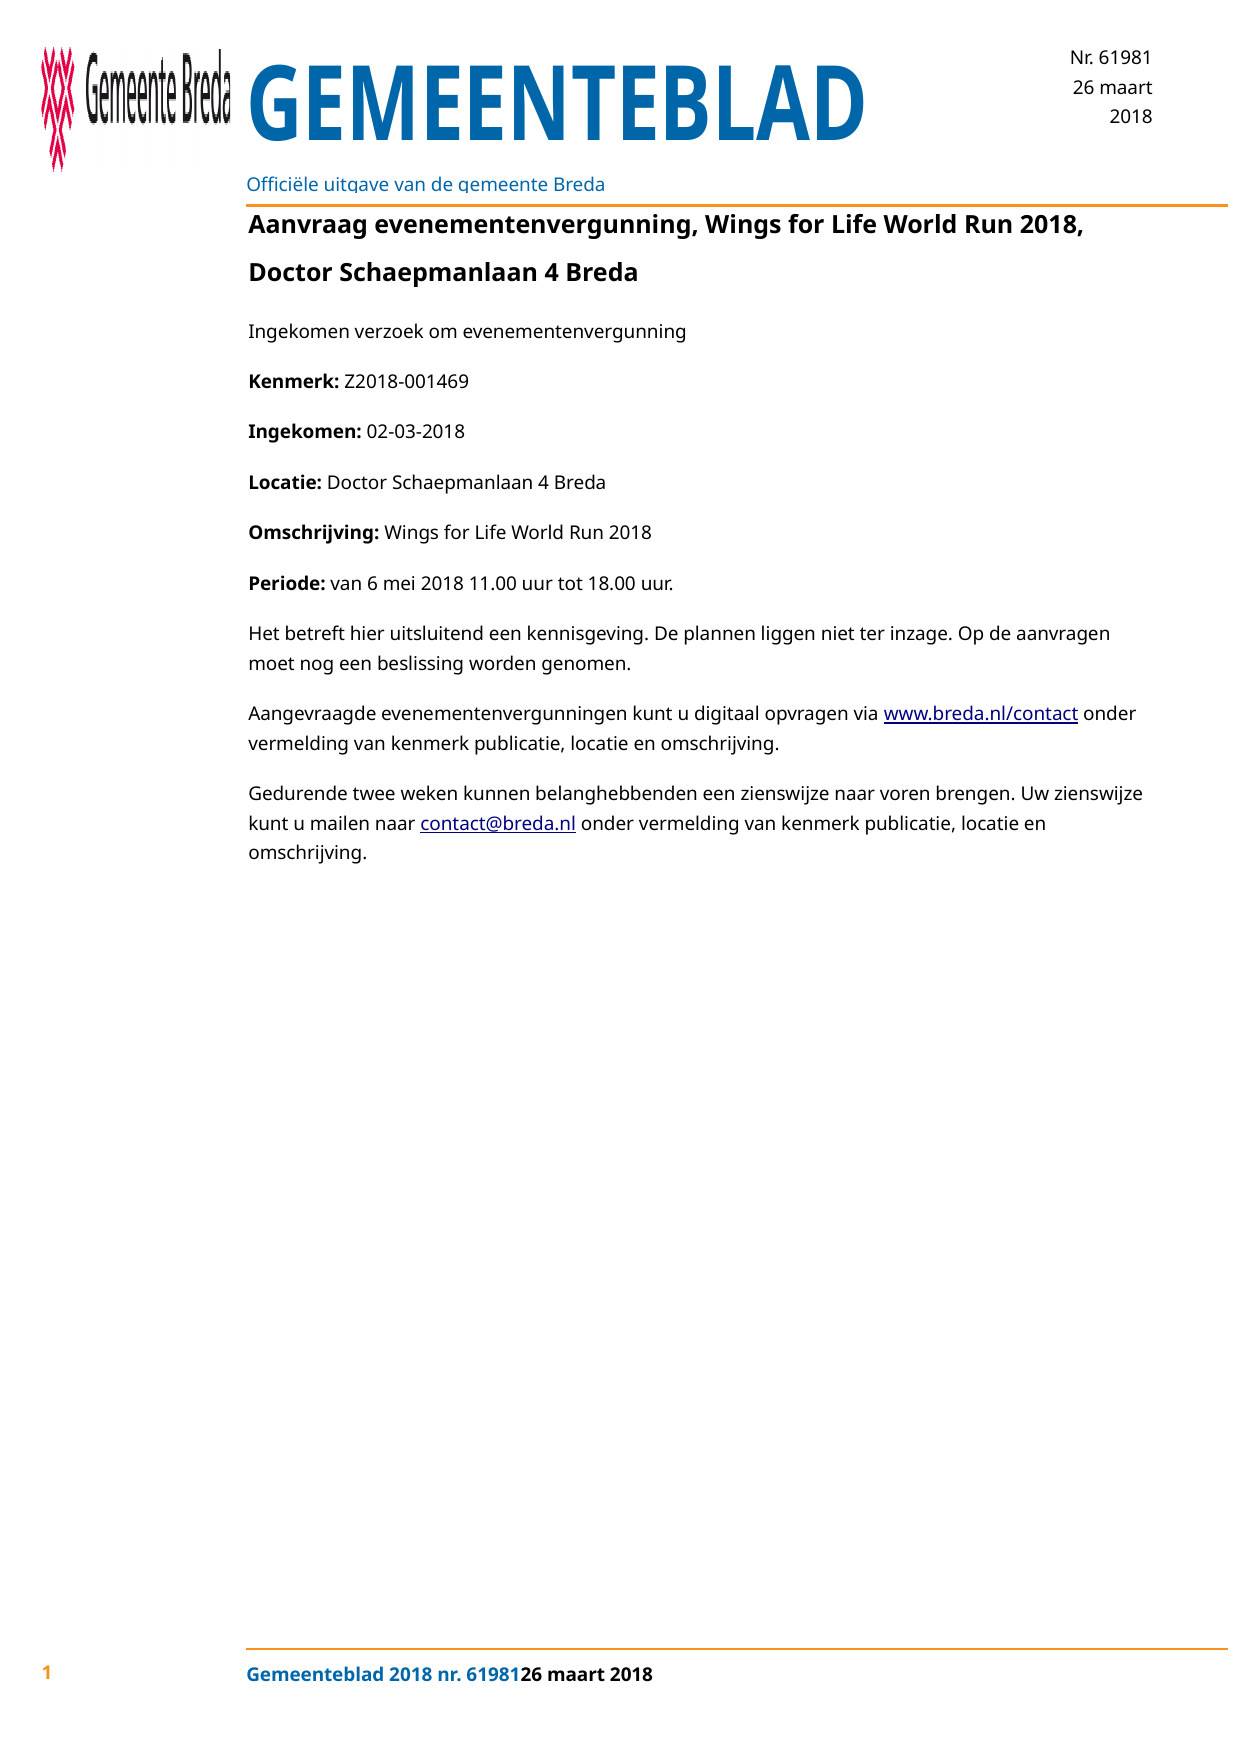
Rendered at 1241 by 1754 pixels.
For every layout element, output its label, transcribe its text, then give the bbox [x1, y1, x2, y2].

text Aangevraagde evenementenvergunningen kunt u digitaal opvragen via www.breda.nl/contact onder vermelding van kenmerk publicatie, locatie en omschrijving. [248, 700, 1152, 756]
text Ingekomen verzoek om evenementenvergunning [248, 318, 1152, 344]
text Aanvraag evenementenvergunning, Wings for Life World Run 2018, Doctor Schaepmanlaan 4 Breda [248, 207, 1152, 288]
picture [41, 47, 231, 172]
text Het betreft hier uitsluitend een kennisgeving. De plannen liggen niet ter inzage. Op de aanvragen moet nog een beslissing worden genomen. [248, 620, 1152, 676]
text Ingekomen: 02-03-2018 [248, 419, 1152, 444]
text Gedurende twee weken kunnen belanghebbenden een zienswijze naar voren brengen. Uw zienswijze kunt u mailen naar contact@breda.nl onder vermelding van kenmerk publicatie, locatie en omschrijving. [248, 780, 1152, 865]
text Kenmerk: Z2018-001469 [248, 368, 1152, 394]
text Locatie: Doctor Schaepmanlaan 4 Breda [248, 469, 1152, 495]
text Periode: van 6 mei 2018 11.00 uur tot 18.00 uur. [248, 570, 1152, 596]
text Omschrijving: Wings for Life World Run 2018 [248, 519, 1152, 545]
